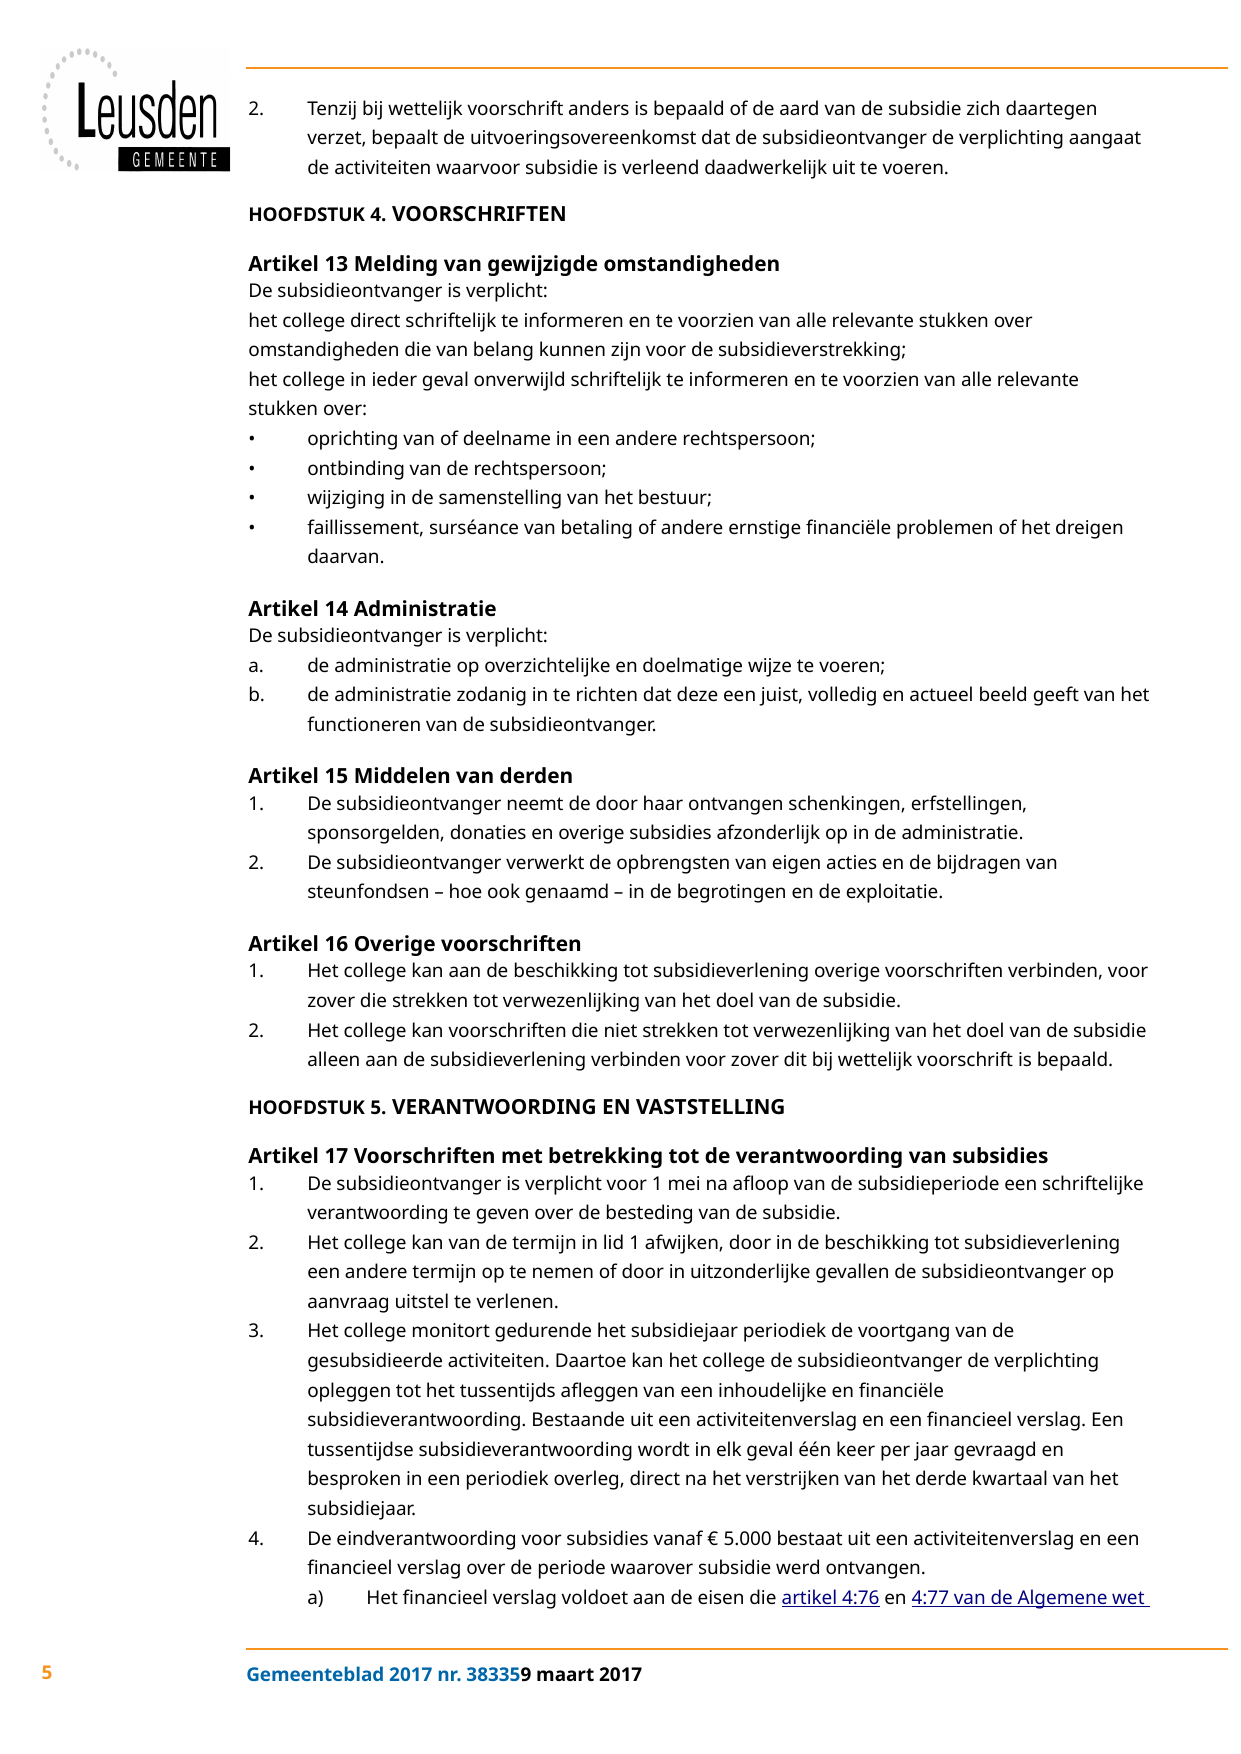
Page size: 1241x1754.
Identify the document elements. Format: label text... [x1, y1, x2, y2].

list De subsidieontvanger neemt de door haar ontvangen schenkingen, erfstellingen, sponsorgelden, donaties en overige subsidies afzonderlijk op in de administratie. [248, 790, 1152, 845]
text HOOFDSTUK 4. VOORSCHRIFTEN [248, 199, 1152, 228]
text Artikel 13 Melding van gewijzigde omstandigheden [248, 249, 1152, 277]
list faillissement, surséance van betaling of andere ernstige financiële problemen of het dreigen daarvan. [248, 514, 1152, 569]
text Artikel 14 Administratie [248, 594, 1152, 622]
text De subsidieontvanger is verplicht: [248, 277, 1152, 303]
text Artikel 16 Overige voorschriften [248, 929, 1152, 958]
list Het college monitort gedurende het subsidiejaar periodiek de voortgang van de gesubsidieerde activiteiten. Daartoe kan het college de subsidieontvanger de verplichting opleggen tot het tussentijds afleggen van een inhoudelijke en financiële subsidieverantwoording. Bestaande uit een activiteitenverslag en een financieel verslag. Een tussentijdse subsidieverantwoording wordt in elk geval één keer per jaar gevraagd en besproken in een periodiek overleg, direct na het verstrijken van het derde kwartaal van het subsidiejaar. [248, 1318, 1152, 1521]
text het college direct schriftelijk te informeren en te voorzien van alle relevante stukken over omstandigheden die van belang kunnen zijn voor de subsidieverstrekking; [248, 307, 1152, 362]
list ontbinding van de rechtspersoon; [248, 455, 1152, 481]
list Tenzij bij wettelijk voorschrift anders is bepaald of de aard van de subsidie zich daartegen verzet, bepaalt de uitvoeringsovereenkomst dat de subsidieontvanger de verplichting aangaat de activiteiten waarvoor subsidie is verleend daadwerkelijk uit te voeren. [248, 95, 1152, 180]
text De subsidieontvanger is verplicht: [248, 622, 1152, 648]
list oprichting van of deelname in een andere rechtspersoon; [248, 425, 1152, 451]
text Artikel 17 Voorschriften met betrekking tot de verantwoording van subsidies [248, 1141, 1152, 1170]
list Het college kan van de termijn in lid 1 afwijken, door in de beschikking tot subsidieverlening een andere termijn op te nemen of door in uitzonderlijke gevallen de subsidieontvanger op aanvraag uitstel te verlenen. [248, 1229, 1152, 1314]
list De eindverantwoording voor subsidies vanaf € 5.000 bestaat uit een activiteitenverslag en een financieel verslag over de periode waarover subsidie werd ontvangen. [248, 1525, 1152, 1580]
list Het college kan aan de beschikking tot subsidieverlening overige voorschriften verbinden, voor zover die strekken tot verwezenlijking van het doel van de subsidie. [248, 958, 1152, 1013]
list de administratie zodanig in te richten dat deze een juist, volledig en actueel beeld geeft van het functioneren van de subsidieontvanger. [248, 682, 1152, 737]
text het college in ieder geval onverwijld schriftelijk te informeren en te voorzien van alle relevante stukken over: [248, 366, 1152, 421]
list Het financieel verslag voldoet aan de eisen die artikel 4:76 en 4:77 van de Algemene wet [307, 1584, 1152, 1609]
list Het college kan voorschriften die niet strekken tot verwezenlijking van het doel van de subsidie alleen aan de subsidieverlening verbinden voor zover dit bij wettelijk voorschrift is bepaald. [248, 1017, 1152, 1072]
list De subsidieontvanger is verplicht voor 1 mei na afloop van de subsidieperiode een schriftelijke verantwoording te geven over de besteding van de subsidie. [248, 1170, 1152, 1225]
list De subsidieontvanger verwerkt de opbrengsten van eigen acties en de bijdragen van steunfondsen – hoe ook genaamd – in de begrotingen en de exploitatie. [248, 849, 1152, 904]
text HOOFDSTUK 5. VERANTWOORDING EN VASTSTELLING [248, 1092, 1152, 1120]
list de administratie op overzichtelijke en doelmatige wijze te voeren; [248, 652, 1152, 678]
picture [41, 47, 231, 172]
list wijziging in de samenstelling van het bestuur; [248, 484, 1152, 510]
text Artikel 15 Middelen van derden [248, 762, 1152, 790]
